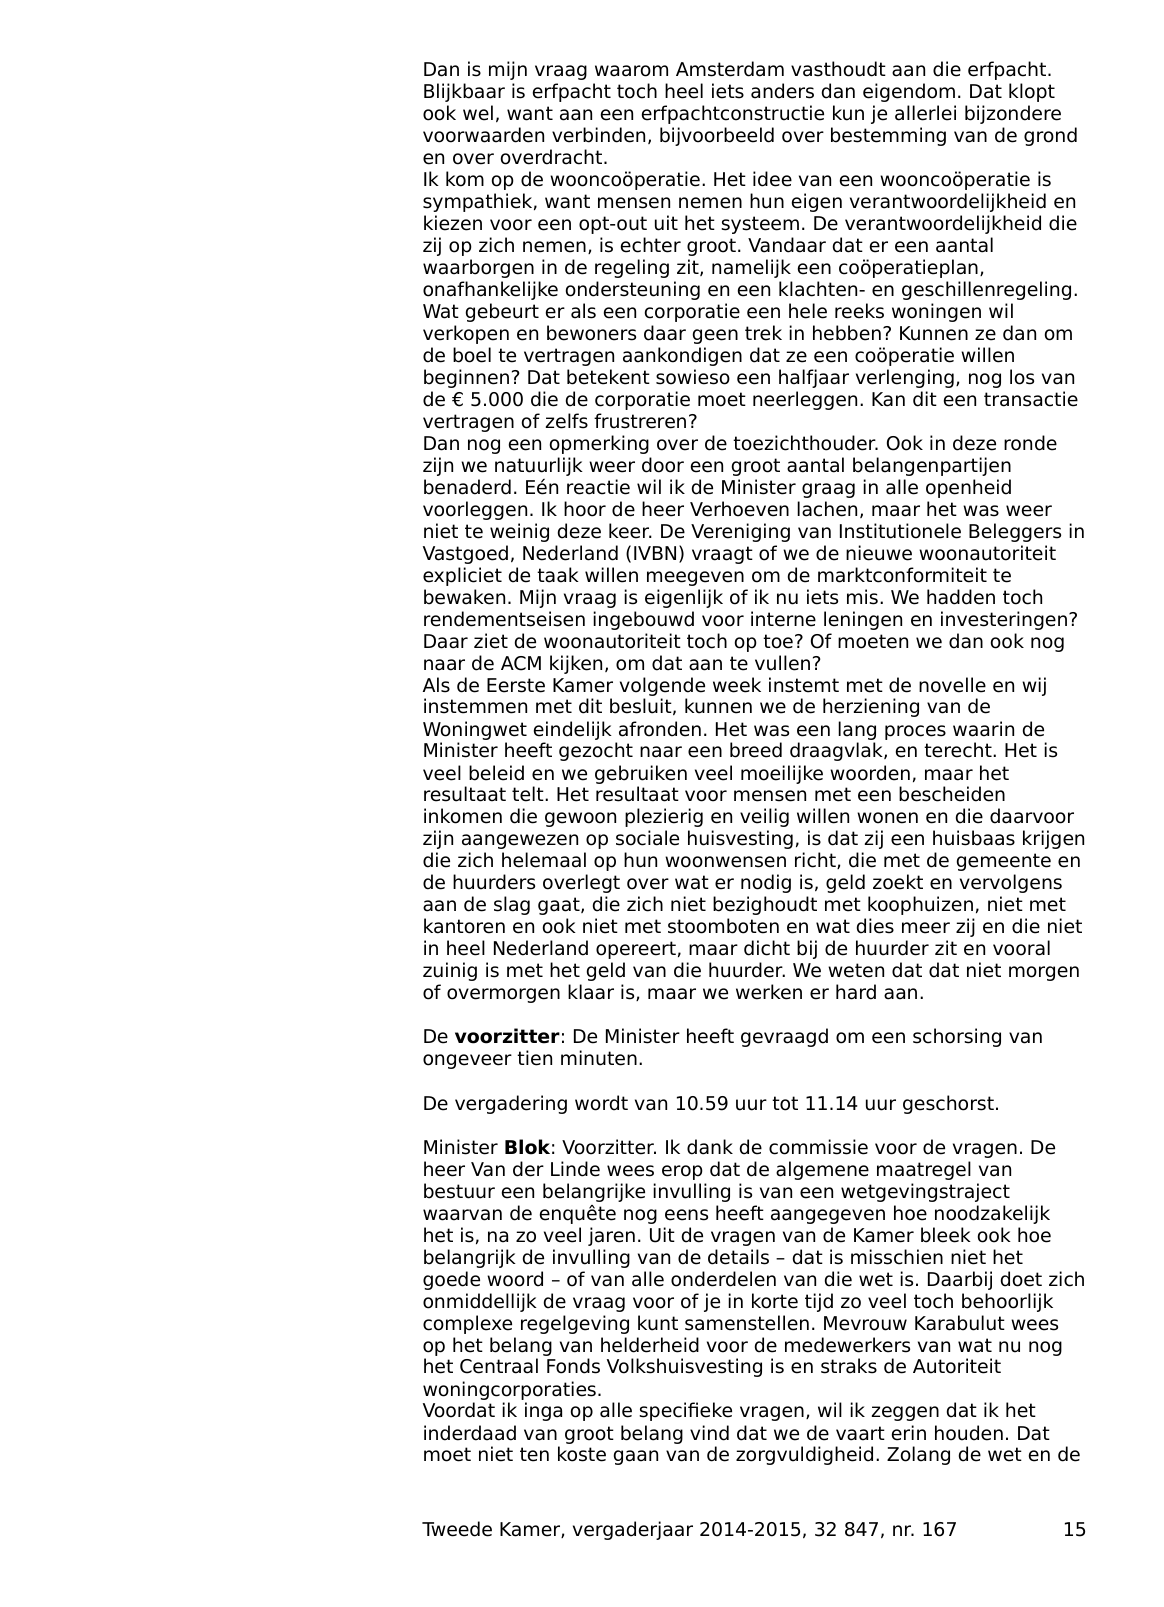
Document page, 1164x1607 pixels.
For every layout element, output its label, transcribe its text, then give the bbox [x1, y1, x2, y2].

text Minister Blok: Voorzitter. Ik dank de commissie voor de vragen. De heer Van der Linde wees erop dat de algemene maatregel van bestuur een belangrijke invulling is van een wetgevingstraject waarvan de enquête nog eens heeft aangegeven hoe noodzakelijk het is, na zo veel jaren. Uit de vragen van de Kamer bleek ook hoe belangrijk de invulling van de details – dat is misschien niet het goede woord – of van alle onderdelen van die wet is. Daarbij doet zich onmiddellijk de vraag voor of je in korte tijd zo veel toch behoorlijk complexe regelgeving kunt samenstellen. Mevrouw Karabulut wees op het belang van helderheid voor de medewerkers van wat nu nog het Centraal Fonds Volkshuisvesting is en straks de Autoriteit woningcorporaties. [422, 1137, 1087, 1400]
text Dan nog een opmerking over de toezichthouder. Ook in deze ronde zijn we natuurlijk weer door een groot aantal belangenpartijen benaderd. Eén reactie wil ik de Minister graag in alle openheid voorleggen. Ik hoor de heer Verhoeven lachen, maar het was weer niet te weinig deze keer. De Vereniging van Institutionele Beleggers in Vastgoed, Nederland (IVBN) vraagt of we de nieuwe woonautoriteit expliciet de taak willen meegeven om de marktconformiteit te bewaken. Mijn vraag is eigenlijk of ik nu iets mis. We hadden toch rendementseisen ingebouwd voor interne leningen en investeringen? Daar ziet de woonautoriteit toch op toe? Of moeten we dan ook nog naar de ACM kijken, om dat aan te vullen? [422, 433, 1087, 674]
text Als de Eerste Kamer volgende week instemt met de novelle en wij instemmen met dit besluit, kunnen we de herziening van de Woningwet eindelijk afronden. Het was een lang proces waarin de Minister heeft gezocht naar een breed draagvlak, en terecht. Het is veel beleid en we gebruiken veel moeilijke woorden, maar het resultaat telt. Het resultaat voor mensen met een bescheiden inkomen die gewoon plezierig en veilig willen wonen en die daarvoor zijn aangewezen op sociale huisvesting, is dat zij een huisbaas krijgen die zich helemaal op hun woonwensen richt, die met de gemeente en de huurders overlegt over wat er nodig is, geld zoekt en vervolgens aan de slag gaat, die zich niet bezighoudt met koophuizen, niet met kantoren en ook niet met stoomboten en wat dies meer zij en die niet in heel Nederland opereert, maar dicht bij de huurder zit en vooral zuinig is met het geld van die huurder. We weten dat dat niet morgen of overmorgen klaar is, maar we werken er hard aan. [422, 674, 1087, 1004]
text Ik kom op de wooncoöperatie. Het idee van een wooncoöperatie is sympathiek, want mensen nemen hun eigen verantwoordelijkheid en kiezen voor een opt-out uit het systeem. De verantwoordelijkheid die zij op zich nemen, is echter groot. Vandaar dat er een aantal waarborgen in de regeling zit, namelijk een coöperatieplan, onafhankelijke ondersteuning en een klachten- en geschillenregeling. Wat gebeurt er als een corporatie een hele reeks woningen wil verkopen en bewoners daar geen trek in hebben? Kunnen ze dan om de boel te vertragen aankondigen dat ze een coöperatie willen beginnen? Dat betekent sowieso een halfjaar verlenging, nog los van de € 5.000 die de corporatie moet neerleggen. Kan dit een transactie vertragen of zelfs frustreren? [422, 169, 1087, 433]
text De voorzitter: De Minister heeft gevraagd om een schorsing van ongeveer tien minuten. [422, 1026, 1087, 1070]
text Dan is mijn vraag waarom Amsterdam vasthoudt aan die erfpacht. Blijkbaar is erfpacht toch heel iets anders dan eigendom. Dat klopt ook wel, want aan een erfpachtconstructie kun je allerlei bijzondere voorwaarden verbinden, bijvoorbeeld over bestemming van de grond en over overdracht. [422, 59, 1087, 169]
text Voordat ik inga op alle specifieke vragen, wil ik zeggen dat ik het inderdaad van groot belang vind dat we de vaart erin houden. Dat moet niet ten koste gaan van de zorgvuldigheid. Zolang de wet en de [422, 1400, 1087, 1466]
text De vergadering wordt van 10.59 uur tot 11.14 uur geschorst. [422, 1092, 1087, 1114]
